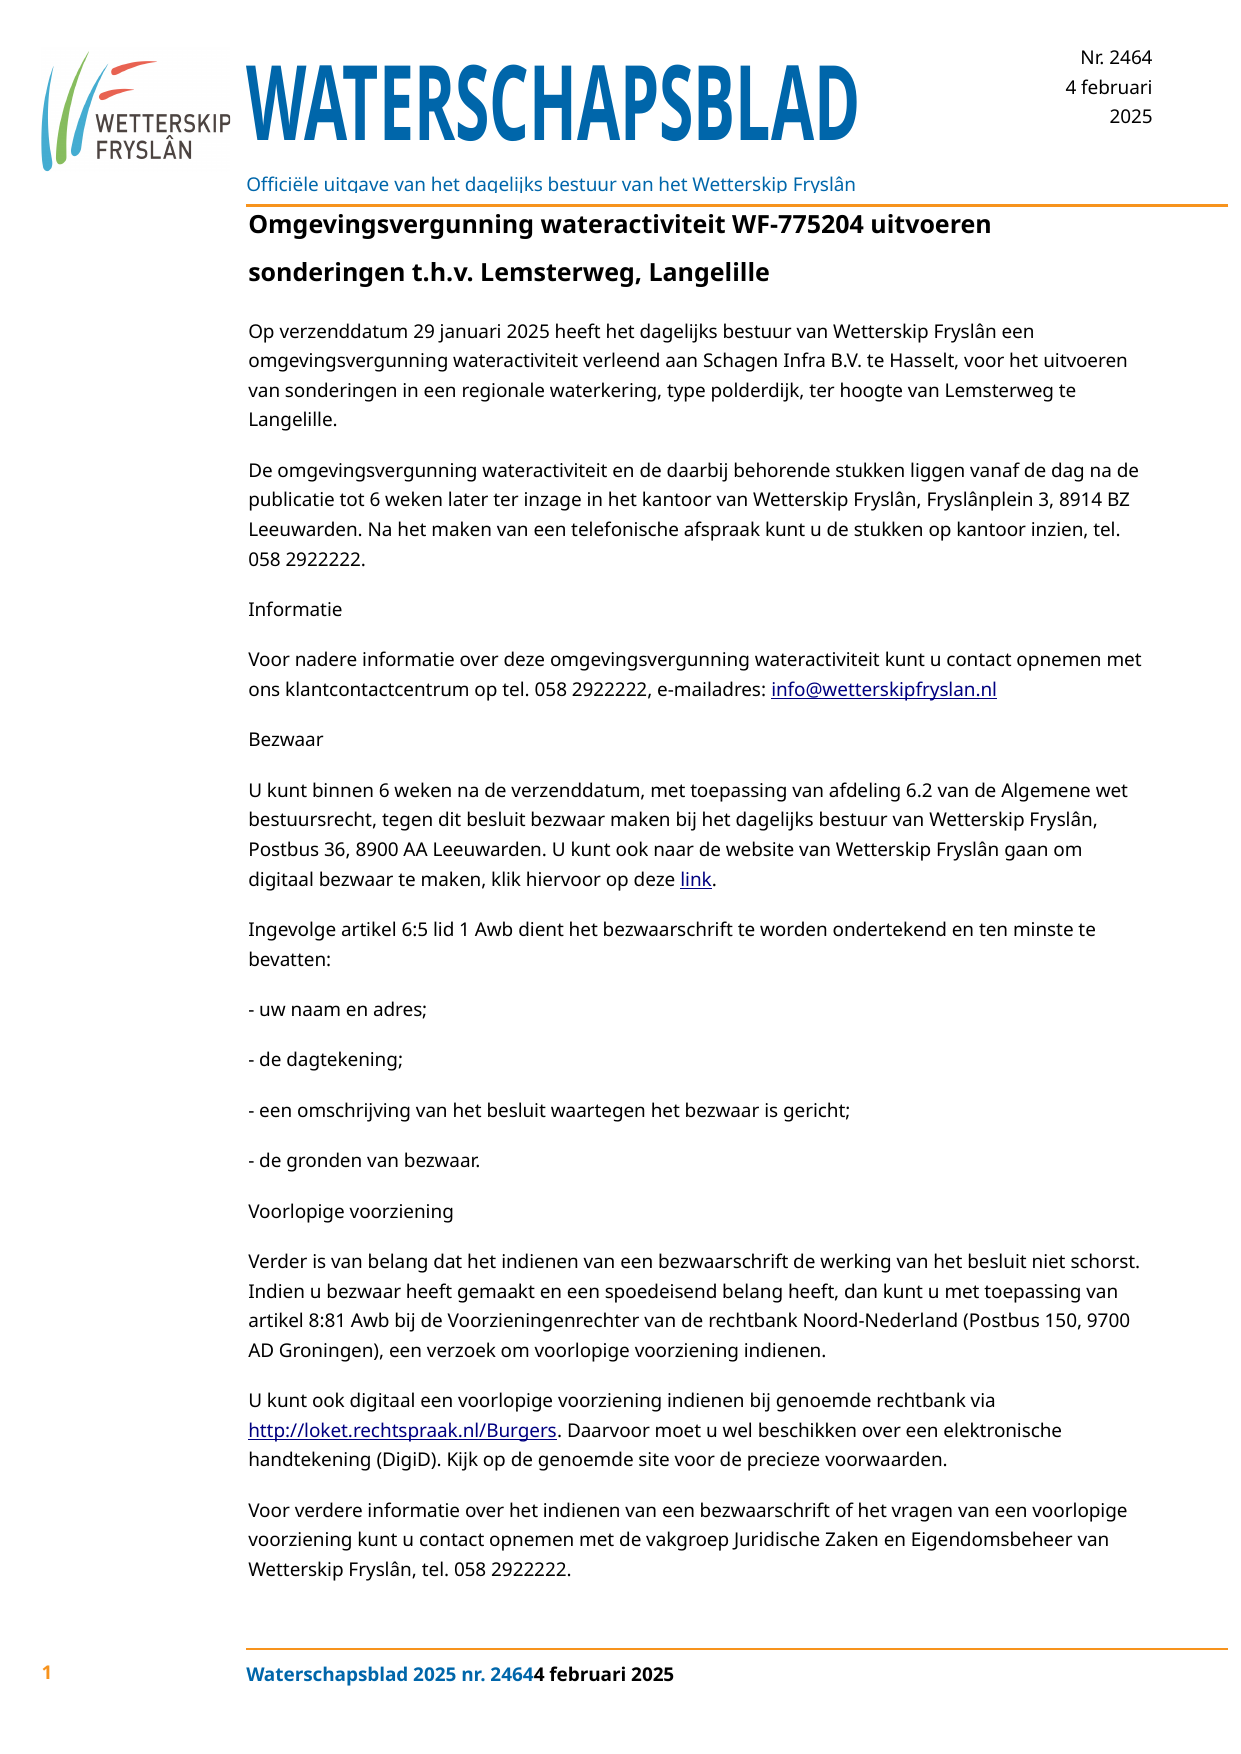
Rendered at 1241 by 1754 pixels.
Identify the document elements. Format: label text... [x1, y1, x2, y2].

text Bezwaar [248, 727, 1152, 752]
text - de dagtekening; [248, 1047, 1152, 1072]
text Verder is van belang dat het indienen van een bezwaarschrift de werking van het besluit niet schorst. Indien u bezwaar heeft gemaakt en een spoedeisend belang heeft, dan kunt u met toepassing van artikel 8:81 Awb bij de Voorzieningenrechter van de rechtbank Noord-Nederland (Postbus 150, 9700 AD Groningen), een verzoek om voorlopige voorziening indienen. [248, 1248, 1152, 1363]
text Omgevingsvergunning wateractiviteit WF-775204 uitvoeren sonderingen t.h.v. Lemsterweg, Langelille [248, 207, 1152, 288]
text U kunt binnen 6 weken na de verzenddatum, met toepassing van afdeling 6.2 van de Algemene wet bestuursrecht, tegen dit besluit bezwaar maken bij het dagelijks bestuur van Wetterskip Fryslân, Postbus 36, 8900 AA Leeuwarden. U kunt ook naar de website van Wetterskip Fryslân gaan om digitaal bezwaar te maken, klik hiervoor op deze link. [248, 777, 1152, 892]
text Voorlopige voorziening [248, 1198, 1152, 1224]
text Op verzenddatum 29 januari 2025 heeft het dagelijks bestuur van Wetterskip Fryslân een omgevingsvergunning wateractiviteit verleend aan Schagen Infra B.V. te Hasselt, voor het uitvoeren van sonderingen in een regionale waterkering, type polderdijk, ter hoogte van Lemsterweg te Langelille. [248, 318, 1152, 432]
picture [41, 47, 231, 172]
text - uw naam en adres; [248, 996, 1152, 1022]
text Voor verdere informatie over het indienen van een bezwaarschrift of het vragen van een voorlopige voorziening kunt u contact opnemen met de vakgroep Juridische Zaken en Eigendomsbeheer van Wetterskip Fryslân, tel. 058 2922222. [248, 1497, 1152, 1582]
text Ingevolge artikel 6:5 lid 1 Awb dient het bezwaarschrift te worden ondertekend en ten minste te bevatten: [248, 916, 1152, 972]
text Voor nadere informatie over deze omgevingsvergunning wateractiviteit kunt u contact opnemen met ons klantcontactcentrum op tel. 058 2922222, e-mailadres: info@wetterskipfryslan.nl [248, 647, 1152, 702]
text De omgevingsvergunning wateractiviteit en de daarbij behorende stukken liggen vanaf de dag na de publicatie tot 6 weken later ter inzage in het kantoor van Wetterskip Fryslân, Fryslânplein 3, 8914 BZ Leeuwarden. Na het maken van een telefonische afspraak kunt u de stukken op kantoor inzien, tel. 058 2922222. [248, 457, 1152, 572]
text - de gronden van bezwaar. [248, 1147, 1152, 1173]
text U kunt ook digitaal een voorlopige voorziening indienen bij genoemde rechtbank via http://loket.rechtspraak.nl/Burgers. Daarvoor moet u wel beschikken over een elektronische handtekening (DigiD). Kijk op de genoemde site voor de precieze voorwaarden. [248, 1387, 1152, 1472]
text Informatie [248, 596, 1152, 622]
text - een omschrijving van het besluit waartegen het bezwaar is gericht; [248, 1097, 1152, 1123]
